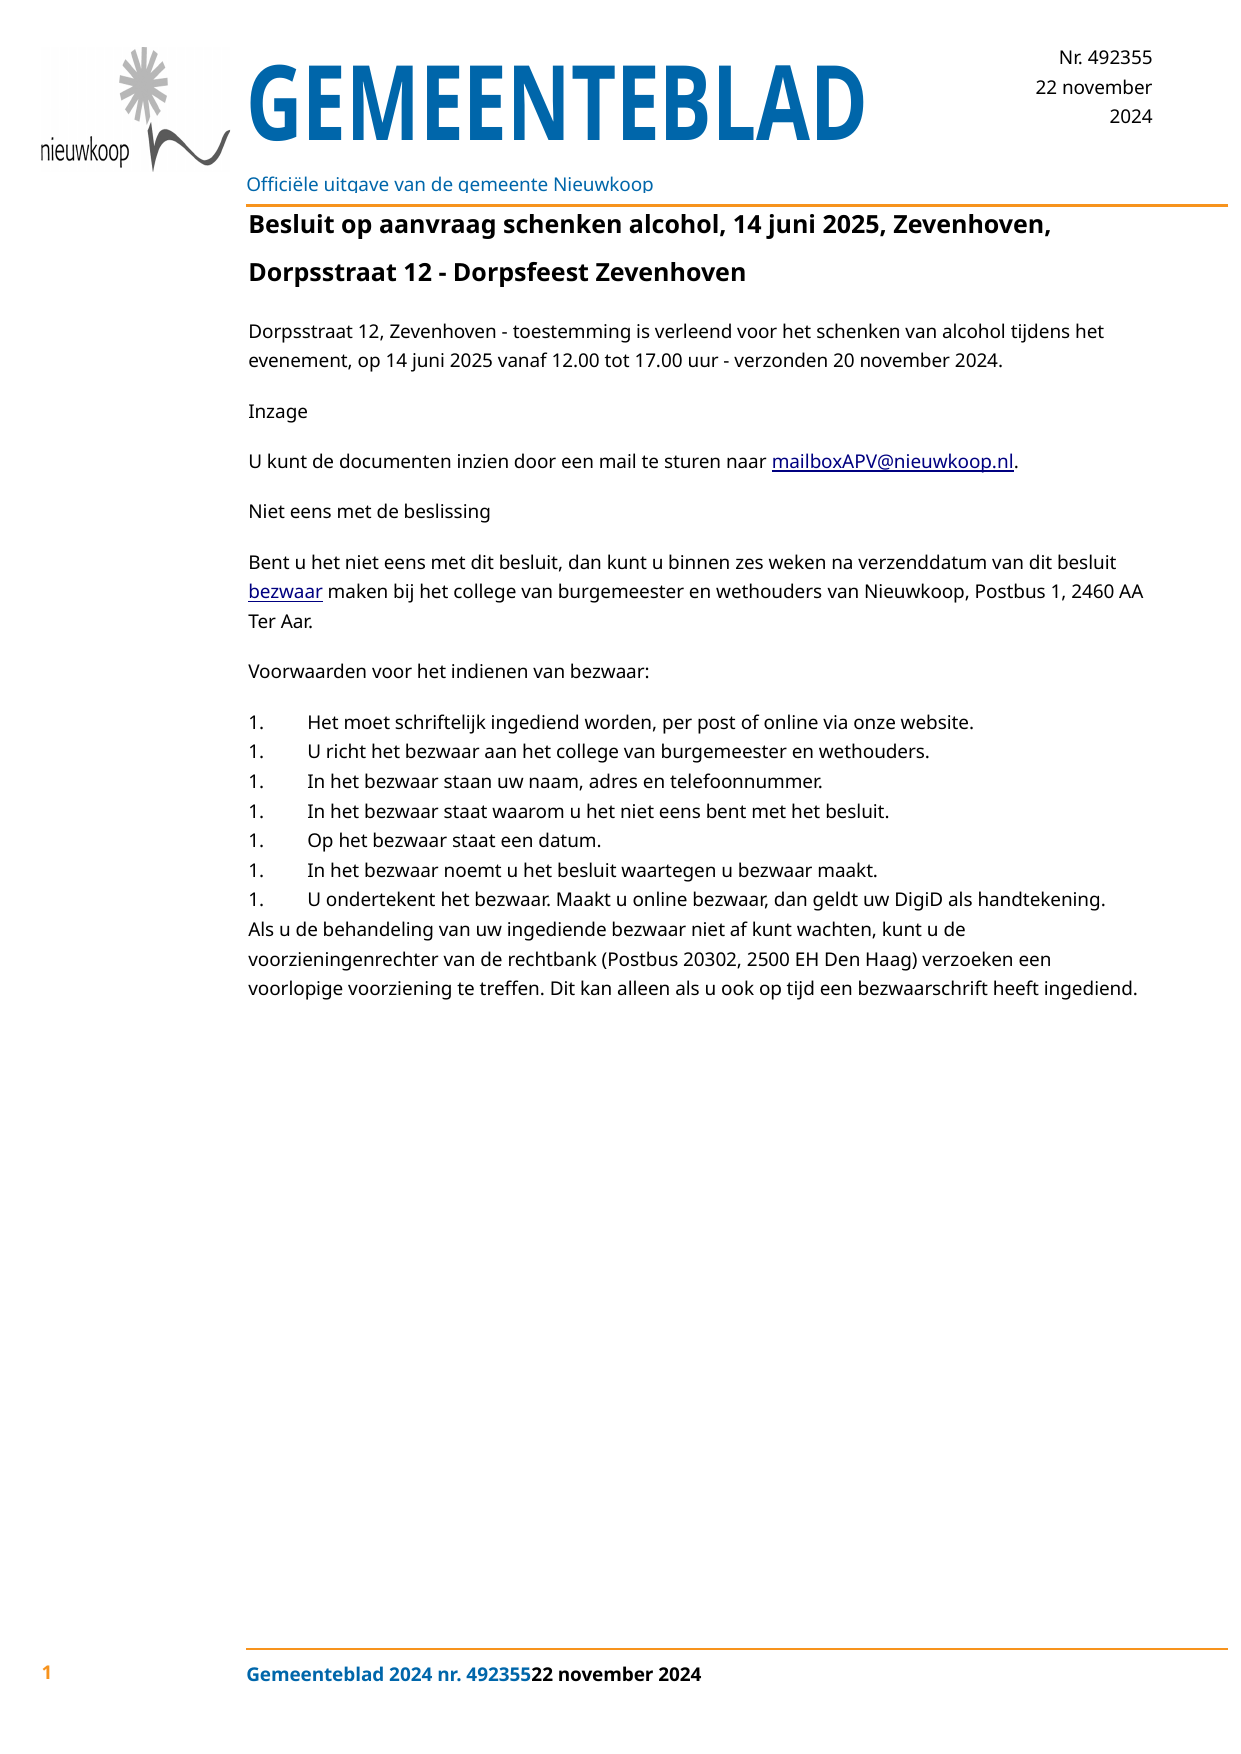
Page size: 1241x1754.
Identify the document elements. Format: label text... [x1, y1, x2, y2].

list U ondertekent het bezwaar. Maakt u online bezwaar, dan geldt uw DigiD als handtekening. [248, 887, 1152, 912]
text Besluit op aanvraag schenken alcohol, 14 juni 2025, Zevenhoven, Dorpsstraat 12 - Dorpsfeest Zevenhoven [248, 207, 1152, 288]
list U richt het bezwaar aan het college van burgemeester en wethouders. [248, 739, 1152, 764]
list Het moet schriftelijk ingediend worden, per post of online via onze website. [248, 709, 1152, 735]
list In het bezwaar staan uw naam, adres en telefoonnummer. [248, 768, 1152, 794]
text Bent u het niet eens met dit besluit, dan kunt u binnen zes weken na verzenddatum van dit besluit bezwaar maken bij het college van burgemeester en wethouders van Nieuwkoop, Postbus 1, 2460 AA Ter Aar. [248, 549, 1152, 634]
text Als u de behandeling van uw ingediende bezwaar niet af kunt wachten, kunt u de voorzieningenrechter van de rechtbank (Postbus 20302, 2500 EH Den Haag) verzoeken een voorlopige voorziening te treffen. Dit kan alleen als u ook op tijd een bezwaarschrift heeft ingediend. [248, 916, 1152, 1001]
picture [41, 47, 231, 172]
list In het bezwaar staat waarom u het niet eens bent met het besluit. [248, 798, 1152, 824]
text Voorwaarden voor het indienen van bezwaar: [248, 659, 1152, 684]
text U kunt de documenten inzien door een mail te sturen naar mailboxAPV@nieuwkoop.nl. [248, 448, 1152, 474]
list In het bezwaar noemt u het besluit waartegen u bezwaar maakt. [248, 857, 1152, 883]
text Dorpsstraat 12, Zevenhoven - toestemming is verleend voor het schenken van alcohol tijdens het evenement, op 14 juni 2025 vanaf 12.00 tot 17.00 uur - verzonden 20 november 2024. [248, 318, 1152, 373]
text Inzage [248, 398, 1152, 424]
list Op het bezwaar staat een datum. [248, 827, 1152, 853]
text Niet eens met de beslissing [248, 499, 1152, 524]
